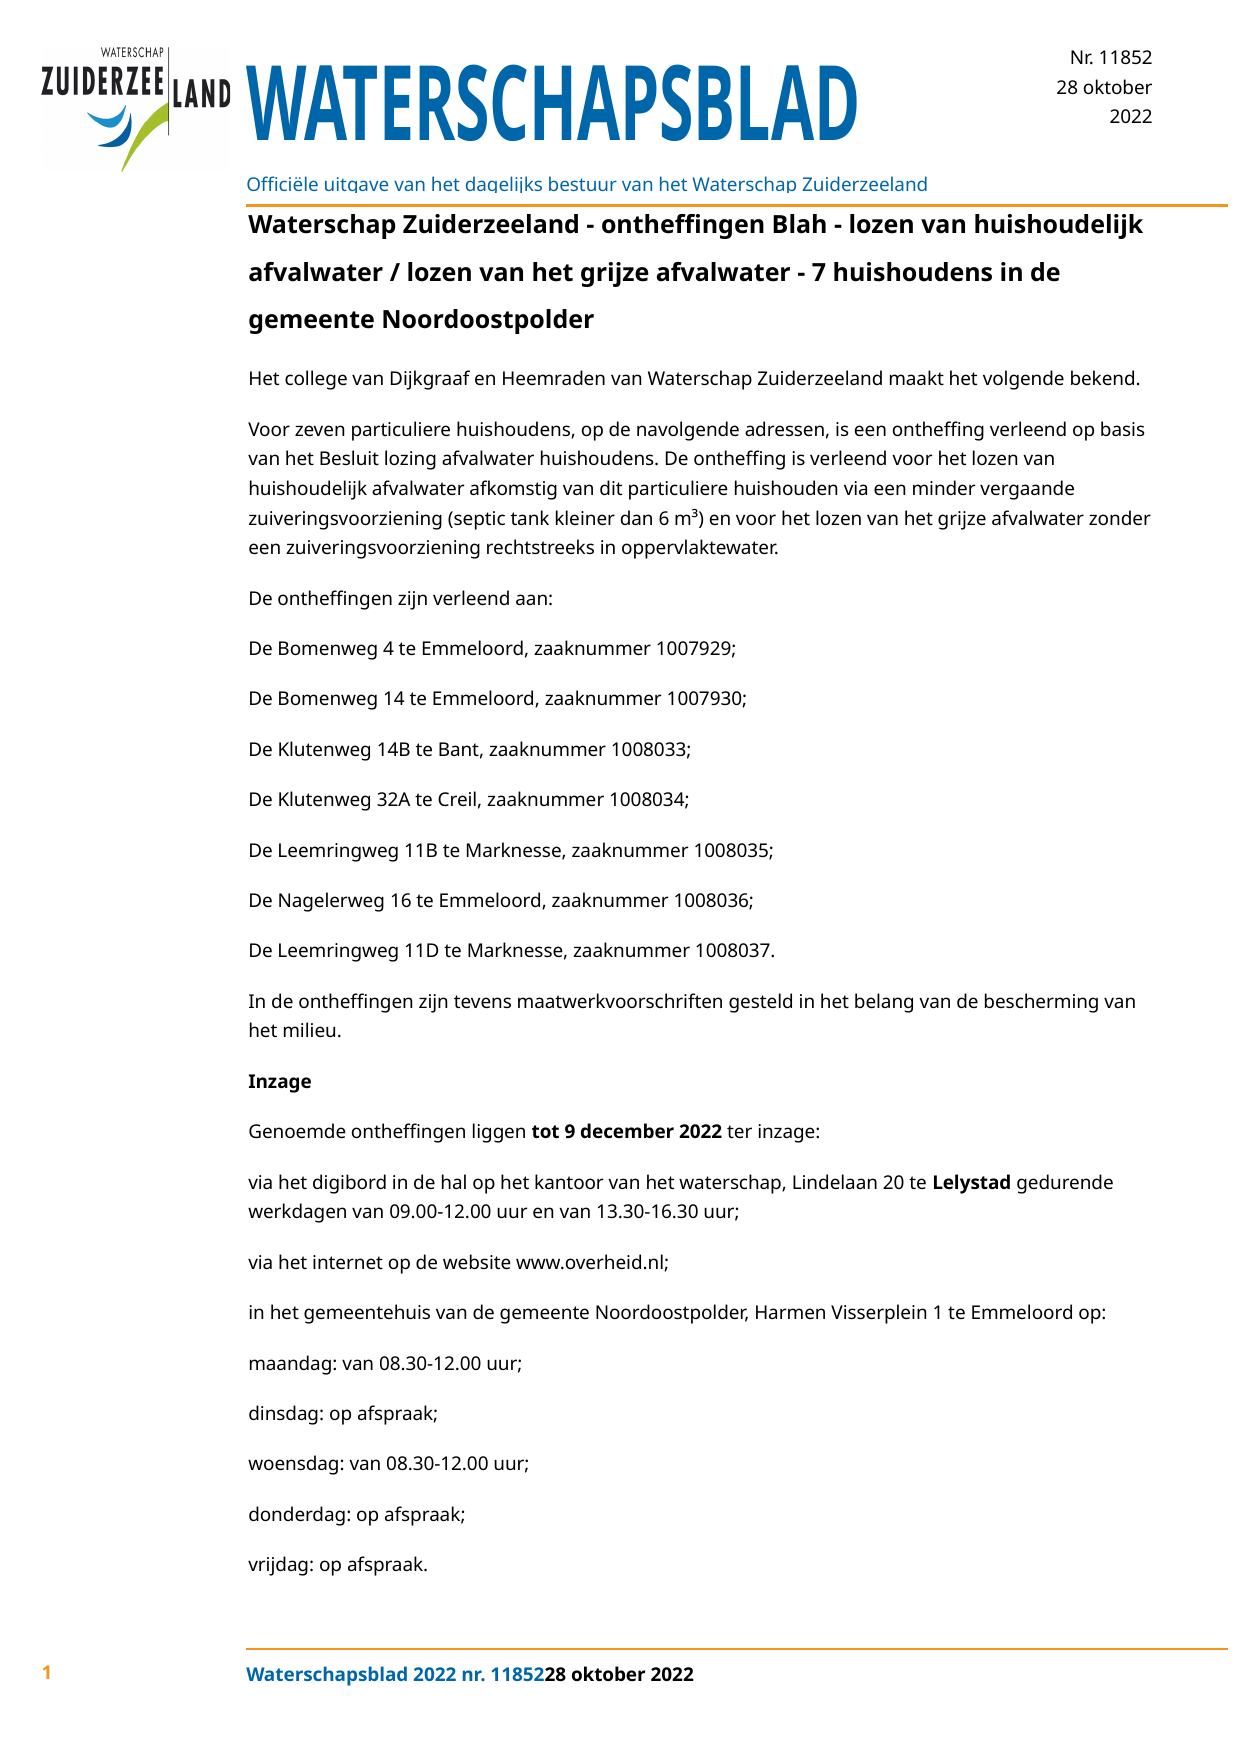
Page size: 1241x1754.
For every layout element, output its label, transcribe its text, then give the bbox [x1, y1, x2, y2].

text De Nagelerweg 16 te Emmeloord, zaaknummer 1008036; [248, 887, 1152, 913]
text Waterschap Zuiderzeeland - ontheffingen Blah - lozen van huishoudelijk afvalwater / lozen van het grijze afvalwater - 7 huishoudens in de gemeente Noordoostpolder [248, 207, 1152, 336]
text De Klutenweg 32A te Creil, zaaknummer 1008034; [248, 786, 1152, 812]
text Inzage [248, 1068, 1152, 1094]
text dinsdag: op afspraak; [248, 1400, 1152, 1426]
text via het internet op de website www.overheid.nl; [248, 1249, 1152, 1274]
text via het digibord in de hal op het kantoor van het waterschap, Lindelaan 20 te Lelystad gedurende werkdagen van 09.00-12.00 uur en van 13.30-16.30 uur; [248, 1169, 1152, 1224]
text In de ontheffingen zijn tevens maatwerkvoorschriften gesteld in het belang van de bescherming van het milieu. [248, 988, 1152, 1043]
text De Klutenweg 14B te Bant, zaaknummer 1008033; [248, 736, 1152, 762]
text De Leemringweg 11B te Marknesse, zaaknummer 1008035; [248, 837, 1152, 862]
text Het college van Dijkgraaf en Heemraden van Waterschap Zuiderzeeland maakt het volgende bekend. [248, 366, 1152, 391]
text De Bomenweg 4 te Emmeloord, zaaknummer 1007929; [248, 635, 1152, 661]
text donderdag: op afspraak; [248, 1501, 1152, 1527]
text maandag: van 08.30-12.00 uur; [248, 1350, 1152, 1375]
text in het gemeentehuis van de gemeente Noordoostpolder, Harmen Visserplein 1 te Emmeloord op: [248, 1299, 1152, 1325]
text Voor zeven particuliere huishoudens, op de navolgende adressen, is een ontheffing verleend op basis van het Besluit lozing afvalwater huishoudens. De ontheffing is verleend voor het lozen van huishoudelijk afvalwater afkomstig van dit particuliere huishouden via een minder vergaande zuiveringsvoorziening (septic tank kleiner dan 6 m³) en voor het lozen van het grijze afvalwater zonder een zuiveringsvoorziening rechtstreeks in oppervlaktewater. [248, 416, 1152, 560]
text De Leemringweg 11D te Marknesse, zaaknummer 1008037. [248, 938, 1152, 963]
text Genoemde ontheffingen liggen tot 9 december 2022 ter inzage: [248, 1118, 1152, 1144]
text De Bomenweg 14 te Emmeloord, zaaknummer 1007930; [248, 686, 1152, 711]
text vrijdag: op afspraak. [248, 1551, 1152, 1577]
text woensdag: van 08.30-12.00 uur; [248, 1451, 1152, 1476]
text De ontheffingen zijn verleend aan: [248, 585, 1152, 610]
picture [41, 47, 231, 172]
